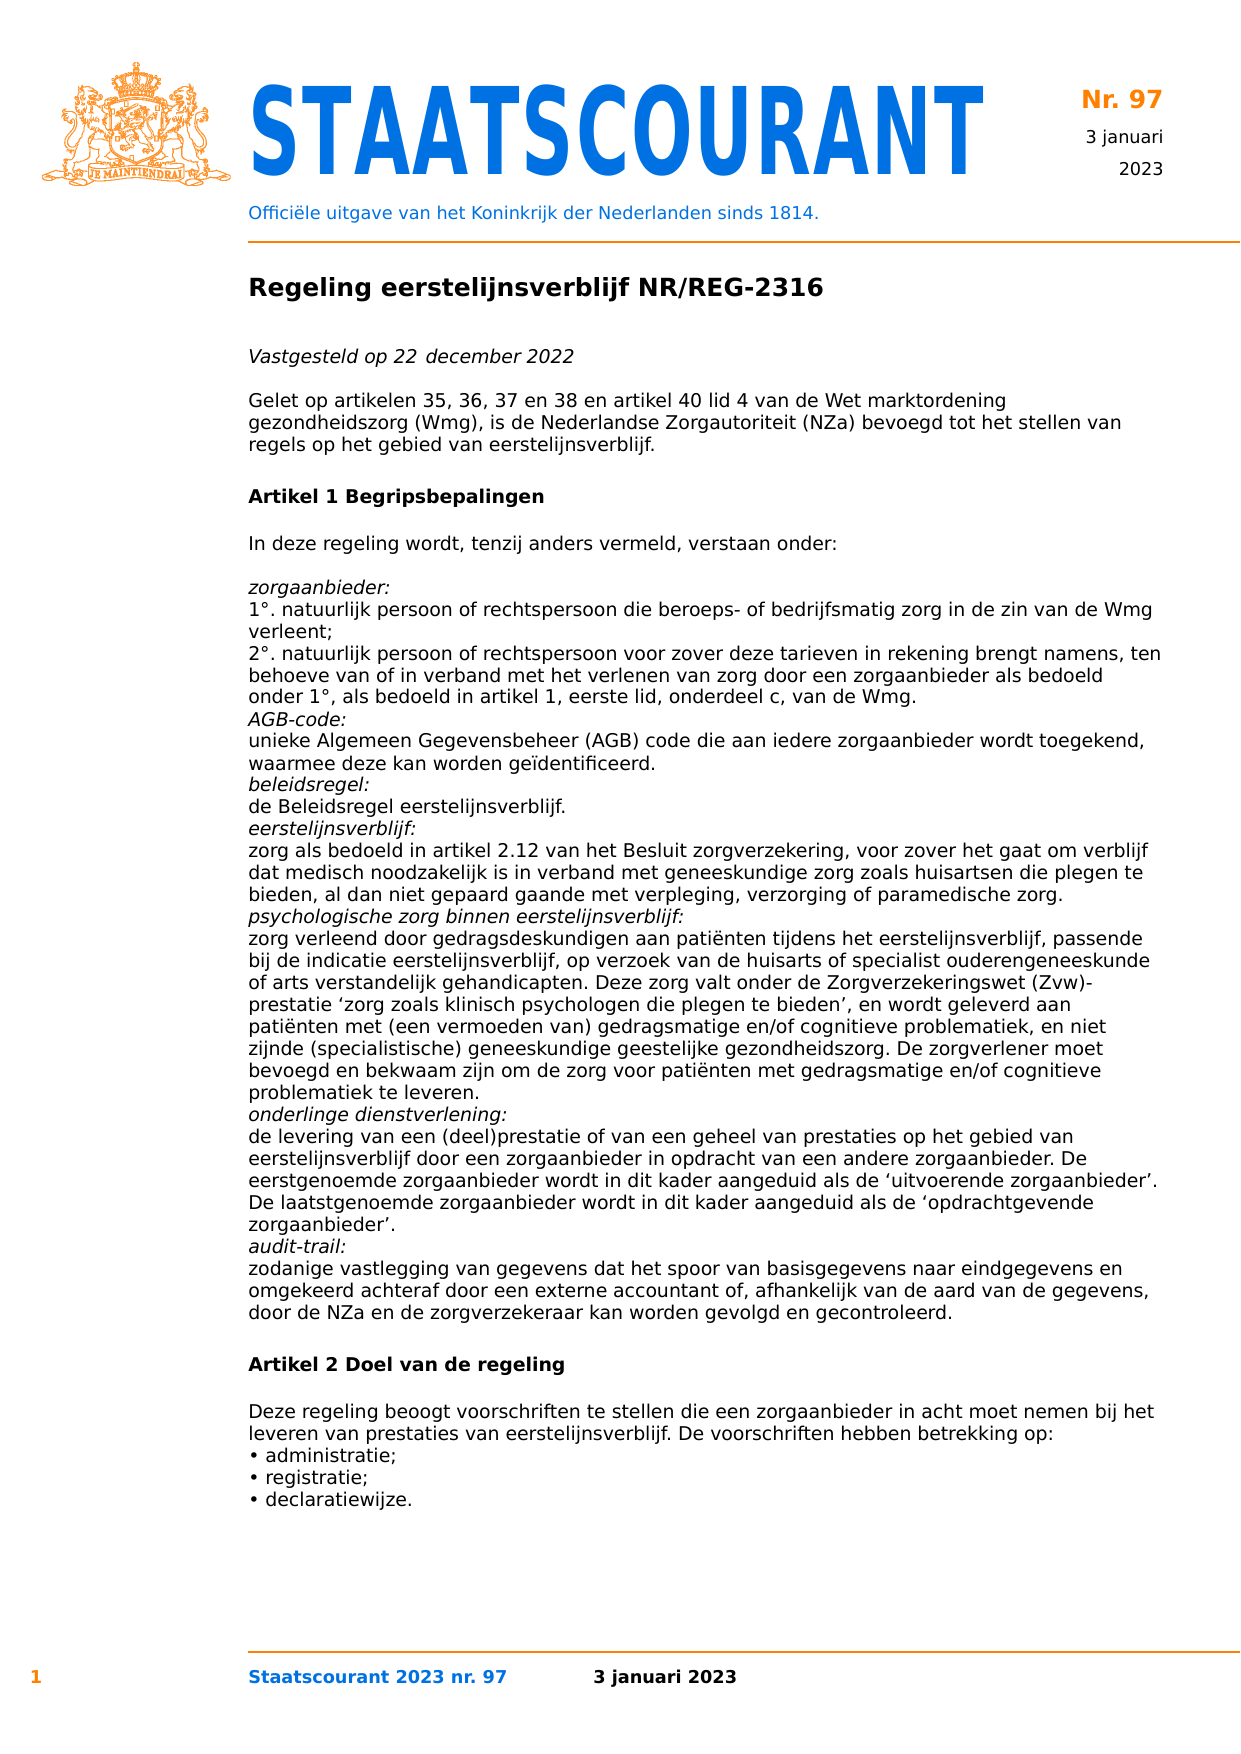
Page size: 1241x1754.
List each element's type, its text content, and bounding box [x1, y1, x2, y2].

text zodanige vastlegging van gegevens dat het spoor van basisgegevens naar eindgegevens en omgekeerd achteraf door een externe accountant of, afhankelijk van de aard van de gegevens, door de NZa en de zorgverzekeraar kan worden gevolgd en gecontroleerd. [248, 1258, 1163, 1324]
table_header [25, 62, 248, 241]
text AGB-code: [248, 708, 1163, 730]
text • administratie; [248, 1445, 1163, 1467]
table_header Nr. 97 [998, 62, 1240, 121]
subtitle Artikel 1 Begripsbepalingen [248, 486, 1163, 508]
text Gelet op artikelen 35, 36, 37 en 38 en artikel 40 lid 4 van de Wet marktordening gezondheidszorg (Wmg), is de Nederlandse Zorgautoriteit (NZa) bevoegd tot het stellen van regels op het gebied van eerstelijnsverblijf. [248, 390, 1163, 456]
text eerstelijnsverblijf: [248, 818, 1163, 840]
text beleidsregel: [248, 774, 1163, 796]
text audit-trail: [248, 1236, 1163, 1258]
text de Beleidsregel eerstelijnsverblijf. [248, 796, 1163, 818]
text psychologische zorg binnen eerstelijnsverblijf: [248, 906, 1163, 928]
table_cell 3 januari [998, 121, 1240, 153]
text • registratie; [248, 1467, 1163, 1489]
text zorgaanbieder: [248, 577, 1163, 598]
text In deze regeling wordt, tenzij anders vermeld, verstaan onder: [248, 533, 1163, 555]
text • declaratiewijze. [248, 1489, 1163, 1511]
table_cell Officiële uitgave van het Koninkrijk der Nederlanden sinds 1814. [248, 203, 1240, 241]
text zorg als bedoeld in artikel 2.12 van het Besluit zorgverzekering, voor zover het gaat om verblijf dat medisch noodzakelijk is in verband met geneeskundige zorg zoals huisartsen die plegen te bieden, al dan niet gepaard gaande met verpleging, verzorging of paramedische zorg. [248, 840, 1163, 906]
subtitle Artikel 2 Doel van de regeling [248, 1354, 1163, 1376]
subtitle Regeling eerstelijnsverblijf NR/REG-2316 [248, 273, 1163, 302]
text unieke Algemeen Gegevensbeheer (AGB) code die aan iedere zorgaanbieder wordt toegekend, waarmee deze kan worden geïdentificeerd. [248, 730, 1163, 774]
table_cell 2023 [998, 153, 1240, 203]
text 1°. natuurlijk persoon of rechtspersoon die beroeps- of bedrijfsmatig zorg in de zin van de Wmg verleent; [248, 598, 1163, 642]
table_header STAATSCOURANT [248, 62, 998, 203]
text zorg verleend door gedragsdeskundigen aan patiënten tijdens het eerstelijnsverblijf, passende bij de indicatie eerstelijnsverblijf, op verzoek van de huisarts of specialist ouderengeneeskunde of arts verstandelijk gehandicapten. Deze zorg valt onder de Zorgverzekeringswet (Zvw)-prestatie ‘zorg zoals klinisch psychologen die plegen te bieden’, en wordt geleverd aan patiënten met (een vermoeden van) gedragsmatige en/of cognitieve problematiek, en niet zijnde (specialistische) geneeskundige geestelijke gezondheidszorg. De zorgverlener moet bevoegd en bekwaam zijn om de zorg voor patiënten met gedragsmatige en/of cognitieve problematiek te leveren. [248, 928, 1163, 1104]
text Deze regeling beoogt voorschriften te stellen die een zorgaanbieder in acht moet nemen bij het leveren van prestaties van eerstelijnsverblijf. De voorschriften hebben betrekking op: [248, 1401, 1163, 1445]
picture [41, 62, 231, 186]
text de levering van een (deel)prestatie of van een geheel van prestaties op het gebied van eerstelijnsverblijf door een zorgaanbieder in opdracht van een andere zorgaanbieder. De eerstgenoemde zorgaanbieder wordt in dit kader aangeduid als de ‘uitvoerende zorgaanbieder’. De laatstgenoemde zorgaanbieder wordt in dit kader aangeduid als de ‘opdrachtgevende zorgaanbieder’. [248, 1126, 1163, 1236]
text Vastgesteld op 22 december 2022 [248, 346, 1163, 368]
text onderlinge dienstverlening: [248, 1104, 1163, 1126]
text 2°. natuurlijk persoon of rechtspersoon voor zover deze tarieven in rekening brengt namens, ten behoeve van of in verband met het verlenen van zorg door een zorgaanbieder als bedoeld onder 1°, als bedoeld in artikel 1, eerste lid, onderdeel c, van de Wmg. [248, 642, 1163, 708]
